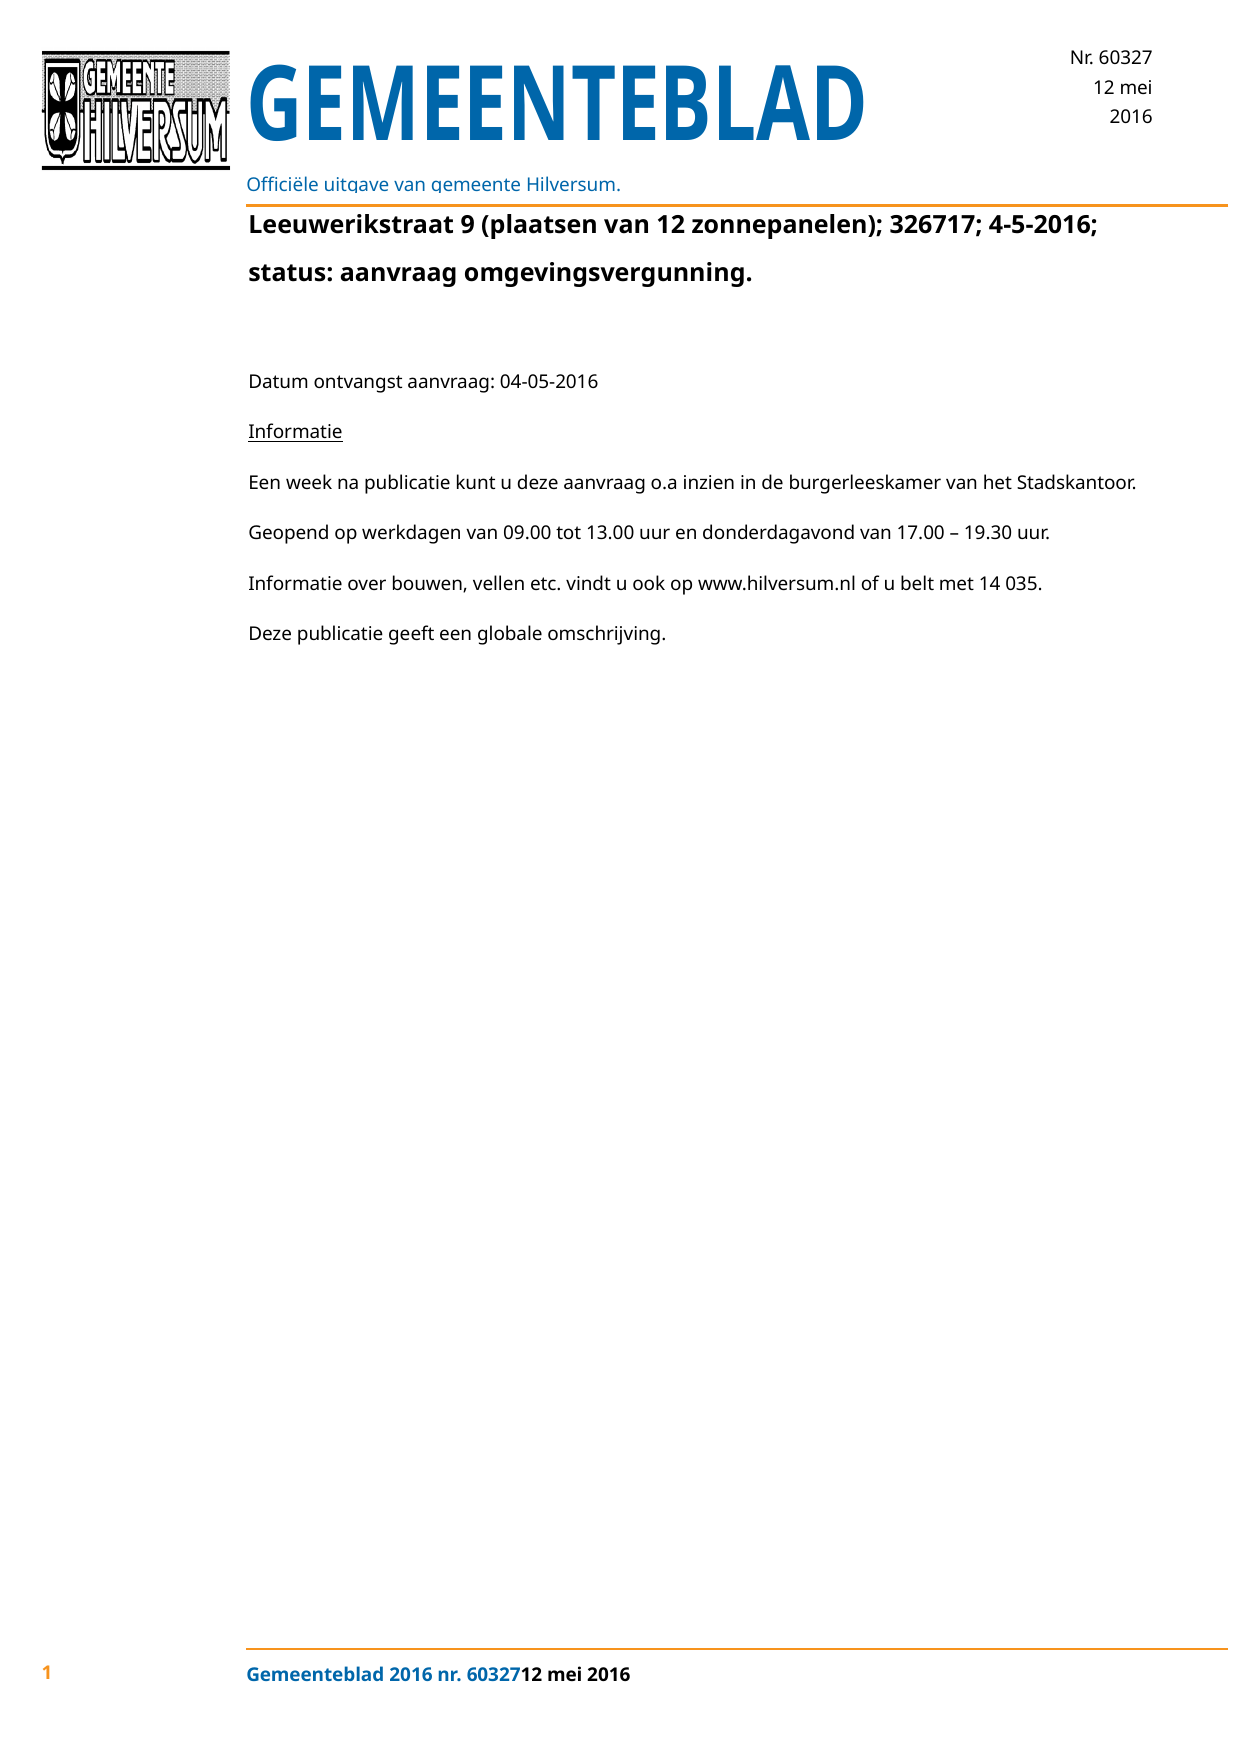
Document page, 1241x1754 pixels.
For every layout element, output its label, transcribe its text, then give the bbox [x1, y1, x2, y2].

text Datum ontvangst aanvraag: 04-05-2016 [248, 368, 1152, 394]
picture [41, 47, 231, 172]
text Deze publicatie geeft een globale omschrijving. [248, 620, 1152, 646]
text Informatie over bouwen, vellen etc. vindt u ook op www.hilversum.nl of u belt met 14 035. [248, 570, 1152, 596]
text Informatie [248, 419, 1152, 444]
text Geopend op werkdagen van 09.00 tot 13.00 uur en donderdagavond van 17.00 – 19.30 uur. [248, 519, 1152, 545]
text Leeuwerikstraat 9 (plaatsen van 12 zonnepanelen); 326717; 4-5-2016; status: aanvraag omgevingsvergunning. [248, 207, 1152, 288]
text Een week na publicatie kunt u deze aanvraag o.a inzien in de burgerleeskamer van het Stadskantoor. [248, 469, 1152, 495]
